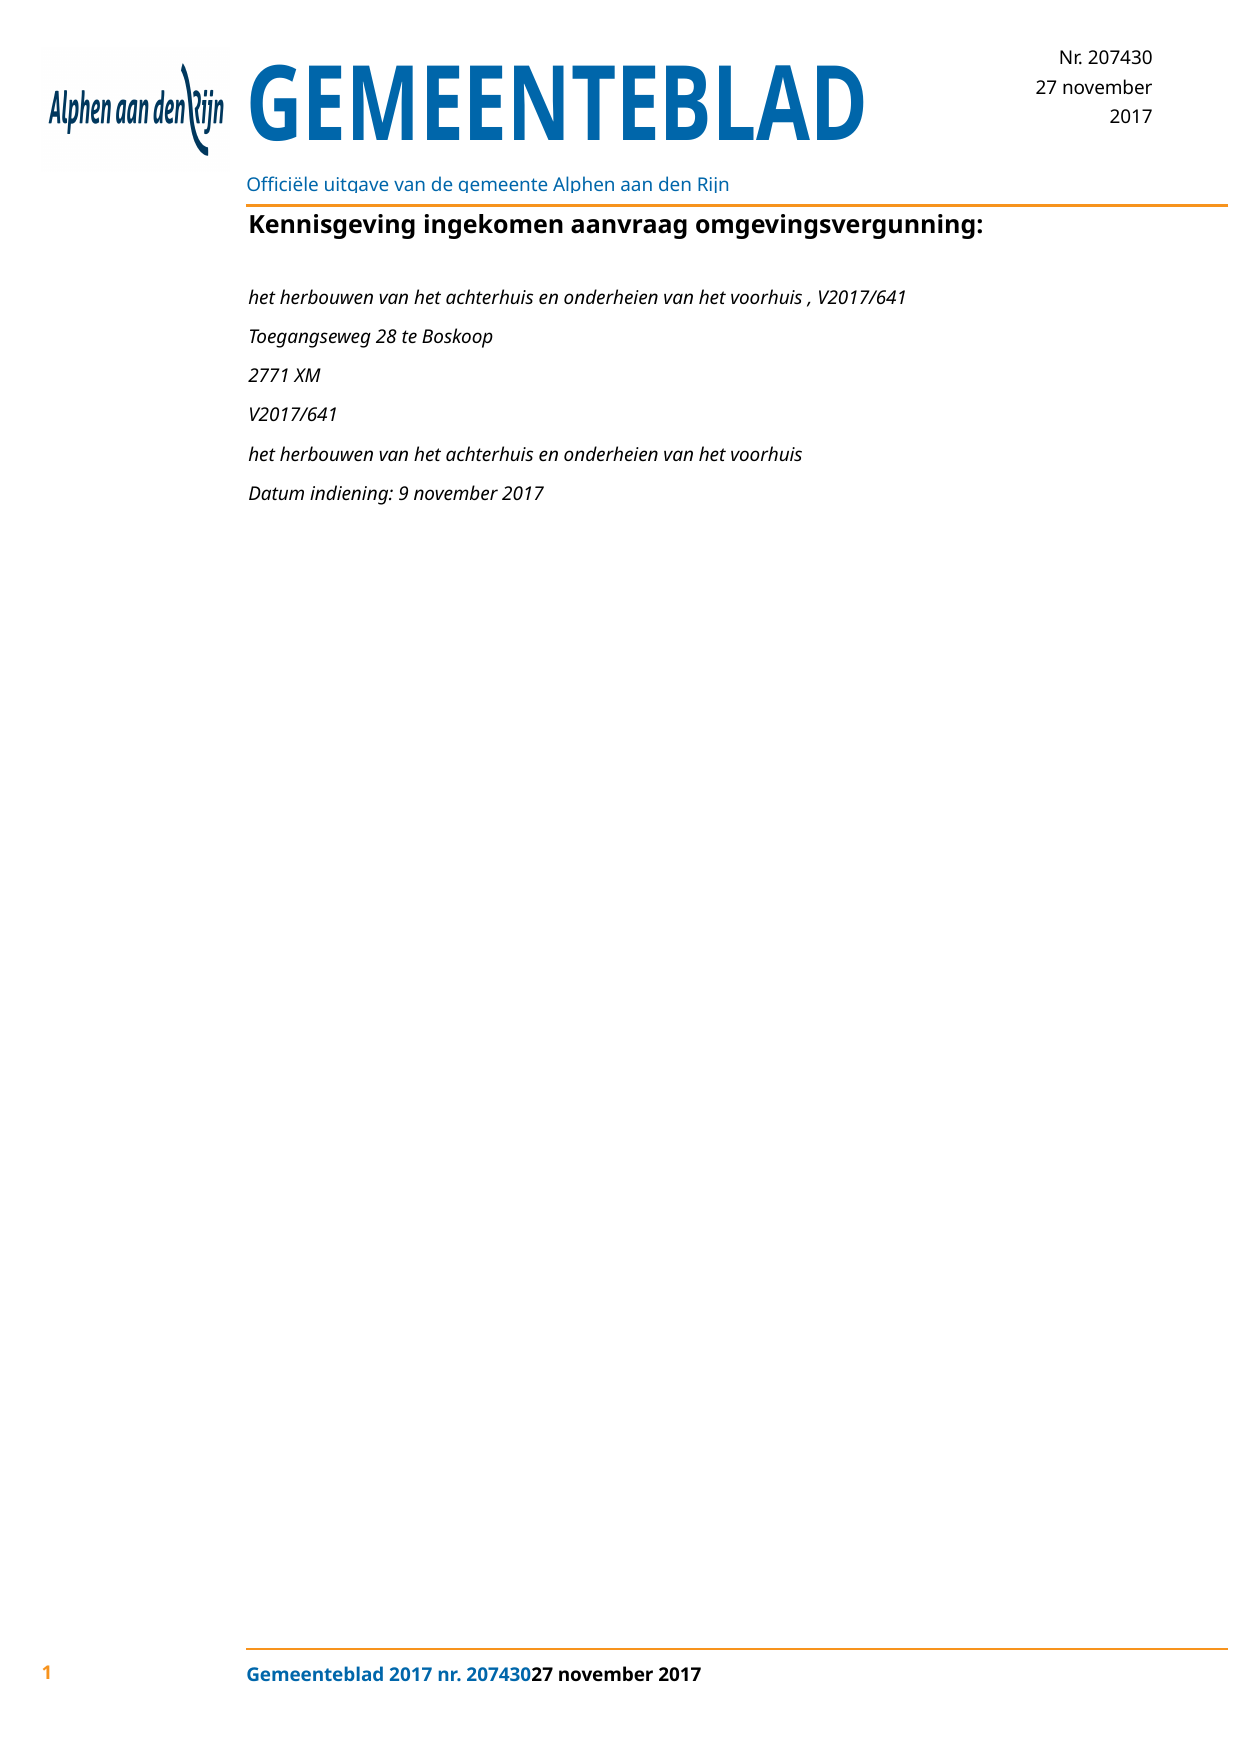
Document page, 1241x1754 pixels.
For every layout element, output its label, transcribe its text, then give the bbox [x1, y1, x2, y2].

text V2017/641 [248, 402, 1152, 427]
text Toegangseweg 28 te Boskoop [248, 323, 1152, 349]
text 2771 XM [248, 362, 1152, 388]
text het herbouwen van het achterhuis en onderheien van het voorhuis [248, 441, 1152, 467]
text Kennisgeving ingekomen aanvraag omgevingsvergunning: [248, 207, 1152, 241]
text het herbouwen van het achterhuis en onderheien van het voorhuis , V2017/641 [248, 284, 1152, 309]
picture [41, 47, 231, 172]
text Datum indiening: 9 november 2017 [248, 480, 1152, 506]
